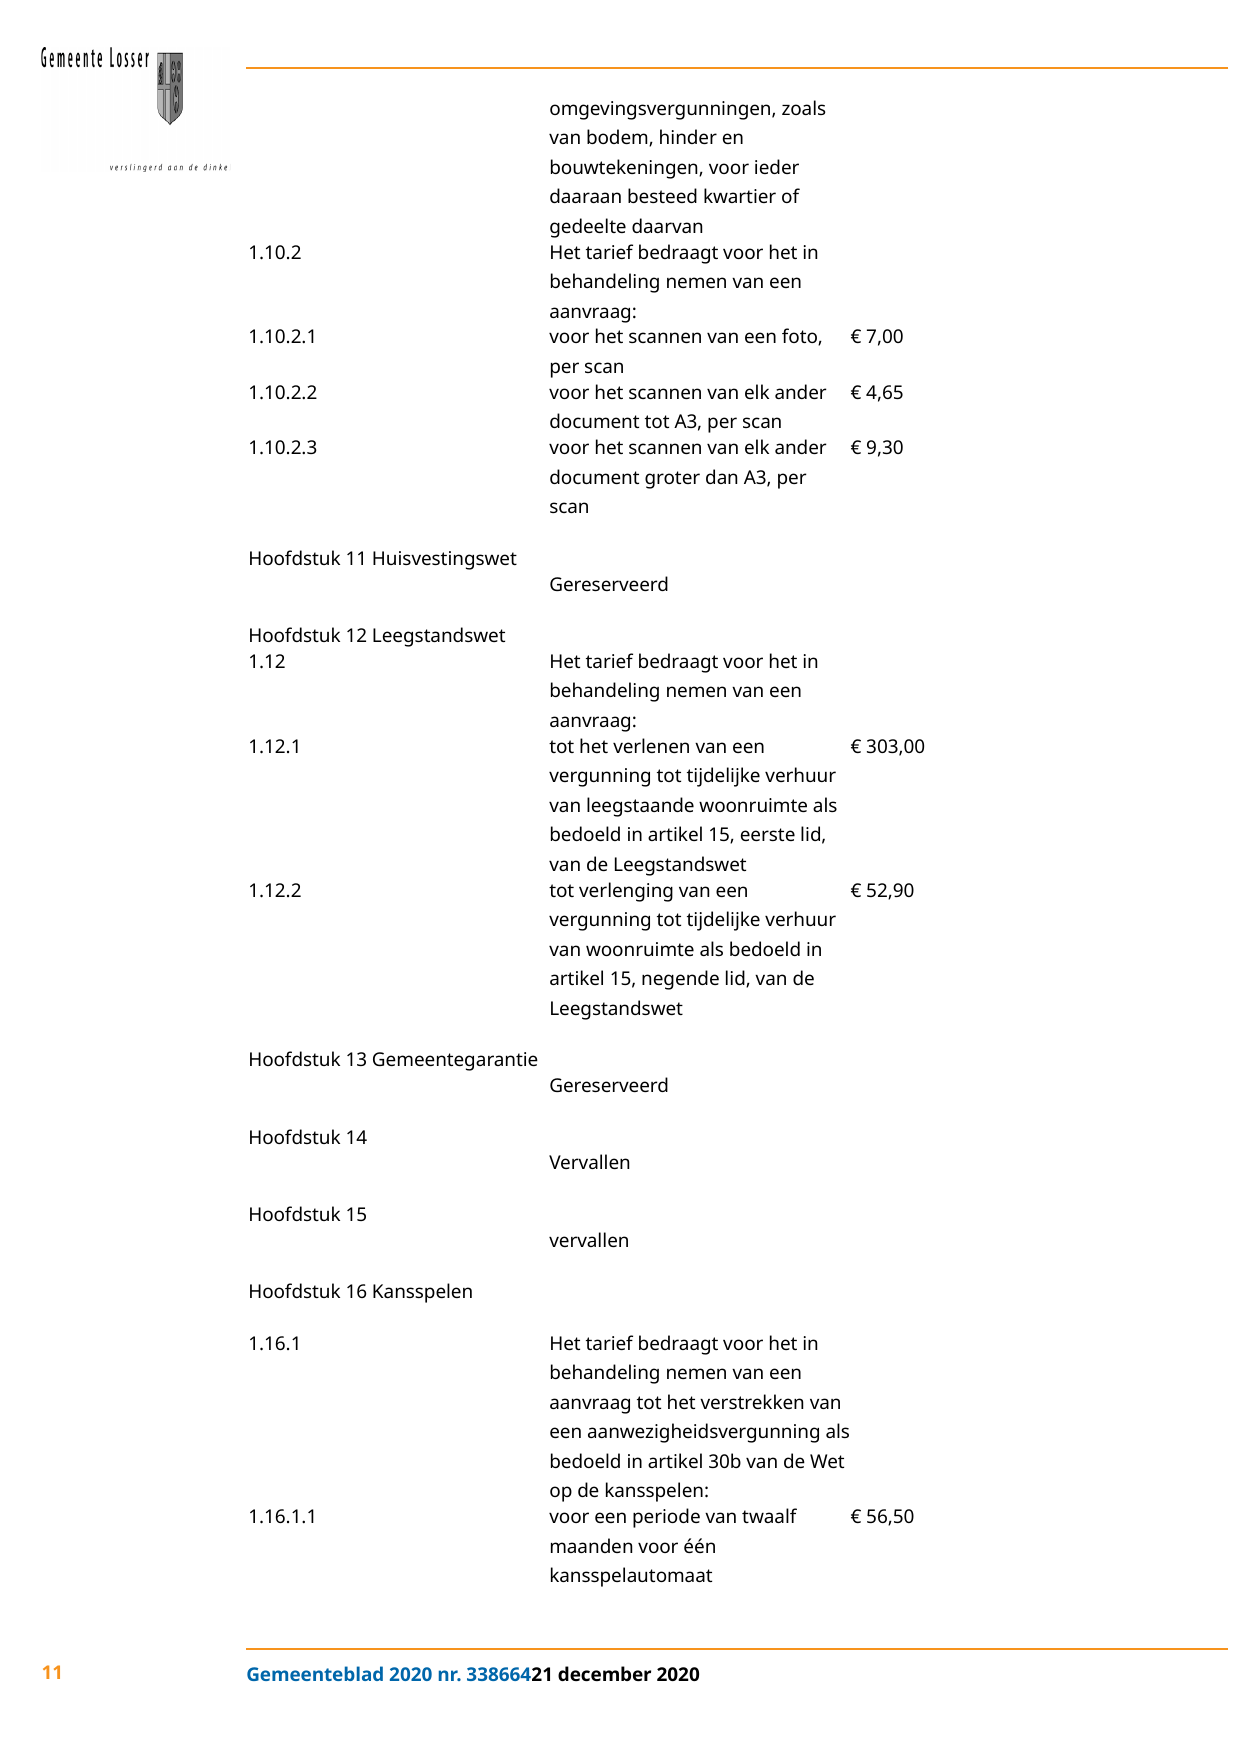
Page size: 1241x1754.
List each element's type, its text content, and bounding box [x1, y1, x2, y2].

table_cell 1.10.2.2 [248, 379, 549, 434]
table_cell [549, 1098, 850, 1124]
table_cell € 7,00 [850, 324, 1152, 379]
table_cell [248, 519, 549, 545]
table_cell [248, 1150, 549, 1175]
table_cell Gereserveerd [549, 1073, 850, 1098]
table_cell [850, 571, 1152, 596]
table_cell 1.12.1 [248, 733, 549, 877]
table_cell [248, 1253, 549, 1278]
table_cell voor het scannen van elk ander document tot A3, per scan [549, 379, 850, 434]
table_cell Het tarief bedraagt voor het in behandeling nemen van een aanvraag: [549, 648, 850, 733]
table_cell [248, 1304, 549, 1330]
table_cell [248, 1098, 549, 1124]
table_cell [549, 1021, 850, 1047]
table_cell [248, 1021, 549, 1047]
table_cell [248, 596, 549, 622]
table_cell [850, 1098, 1152, 1124]
table_cell 1.16.1 [248, 1330, 549, 1503]
table_cell [850, 1175, 1152, 1201]
table_cell voor een periode van twaalf maanden voor één kansspelautomaat [549, 1503, 850, 1588]
table_cell omgevingsvergunningen, zoals van bodem, hinder en bouwtekeningen, voor ieder daaraan besteed kwartier of gedeelte daarvan [549, 95, 850, 239]
table_cell vervallen [549, 1227, 850, 1252]
table_cell [850, 1150, 1152, 1175]
table_cell [850, 1304, 1152, 1330]
table_cell 1.12.2 [248, 877, 549, 1021]
table_cell tot verlenging van een vergunning tot tijdelijke verhuur van woonruimte als bedoeld in artikel 15, negende lid, van de Leegstandswet [549, 877, 850, 1021]
table_cell [850, 622, 1152, 648]
table_cell Hoofdstuk 15 [248, 1201, 850, 1227]
table_cell [248, 1227, 549, 1252]
table_cell [549, 519, 850, 545]
table_cell € 303,00 [850, 733, 1152, 877]
table_cell [850, 1073, 1152, 1098]
table_cell Hoofdstuk 12 Leegstandswet [248, 622, 850, 648]
table_cell 1.10.2.1 [248, 324, 549, 379]
table_cell [248, 1175, 549, 1201]
table_cell [248, 95, 549, 239]
table_cell [850, 1201, 1152, 1227]
table_cell [850, 1047, 1152, 1072]
table_cell Het tarief bedraagt voor het in behandeling nemen van een aanvraag tot het verstrekken van een aanwezigheidsvergunning als bedoeld in artikel 30b van de Wet op de kansspelen: [549, 1330, 850, 1503]
table_cell tot het verlenen van een vergunning tot tijdelijke verhuur van leegstaande woonruimte als bedoeld in artikel 15, eerste lid, van de Leegstandswet [549, 733, 850, 877]
table_cell Gereserveerd [549, 571, 850, 596]
table_cell [850, 1021, 1152, 1047]
table_cell [549, 1304, 850, 1330]
table_cell Hoofdstuk 14 [248, 1124, 850, 1149]
table_cell € 56,50 [850, 1503, 1152, 1588]
table_cell Het tarief bedraagt voor het in behandeling nemen van een aanvraag: [549, 239, 850, 324]
table_cell 1.16.1.1 [248, 1503, 549, 1588]
table_cell € 52,90 [850, 877, 1152, 1021]
picture [41, 47, 231, 172]
table_cell Hoofdstuk 13 Gemeentegarantie [248, 1047, 850, 1072]
table_cell [850, 519, 1152, 545]
table_cell Hoofdstuk 11 Huisvestingswet [248, 545, 850, 571]
table_cell [549, 1175, 850, 1201]
table_cell 1.10.2 [248, 239, 549, 324]
table_cell [850, 1278, 1152, 1304]
table_cell [850, 1330, 1152, 1503]
table_cell 1.12 [248, 648, 549, 733]
table_cell [248, 1073, 549, 1098]
table_cell Hoofdstuk 16 Kansspelen [248, 1278, 850, 1304]
table_cell [248, 571, 549, 596]
table_cell [850, 596, 1152, 622]
table_cell [850, 95, 1152, 239]
table_cell € 4,65 [850, 379, 1152, 434]
table_cell [850, 239, 1152, 324]
table_cell € 9,30 [850, 434, 1152, 519]
table_cell [549, 596, 850, 622]
table_cell voor het scannen van een foto, per scan [549, 324, 850, 379]
table_cell 1.10.2.3 [248, 434, 549, 519]
table_cell [850, 1227, 1152, 1252]
table_cell [549, 1253, 850, 1278]
table_cell [850, 1253, 1152, 1278]
table_cell [850, 1124, 1152, 1149]
table_cell [850, 648, 1152, 733]
table_cell Vervallen [549, 1150, 850, 1175]
table_cell voor het scannen van elk ander document groter dan A3, per scan [549, 434, 850, 519]
table_cell [850, 545, 1152, 571]
